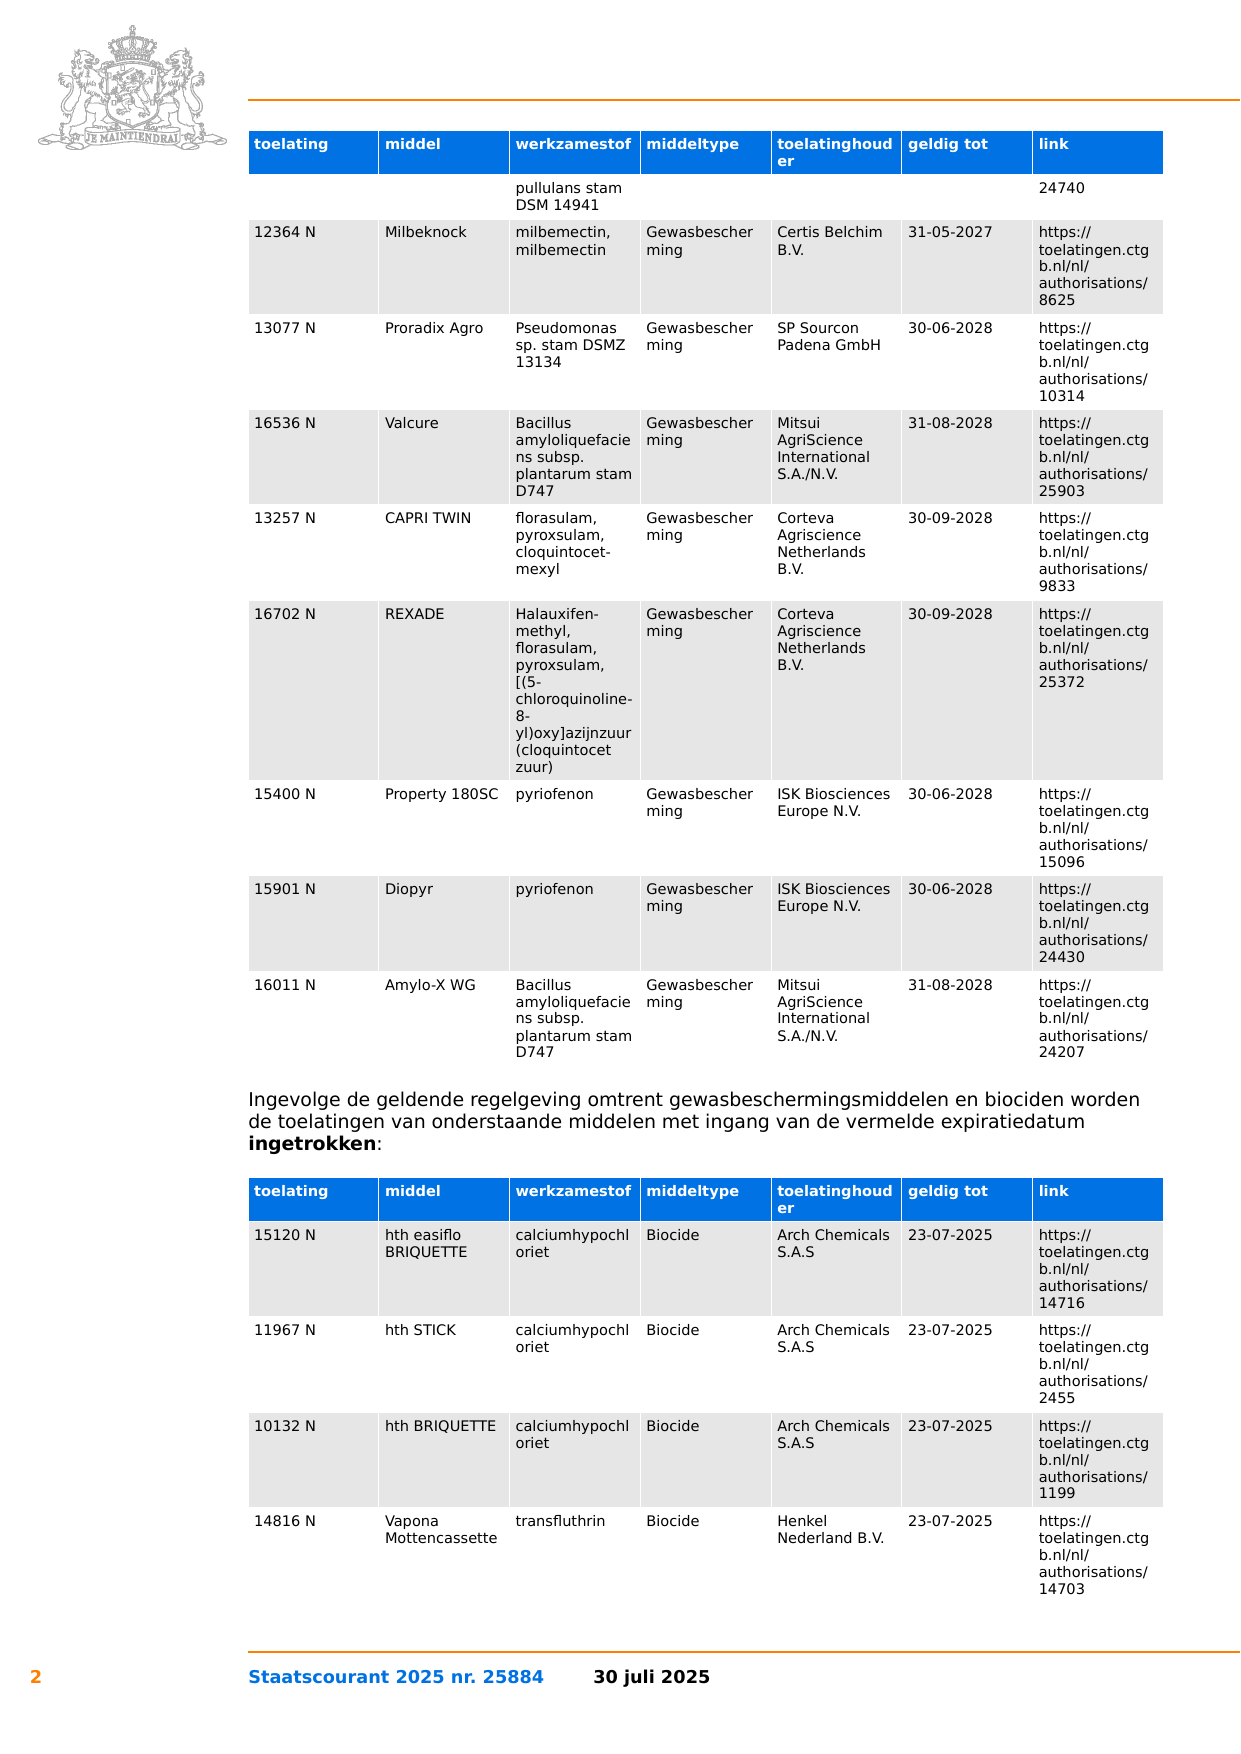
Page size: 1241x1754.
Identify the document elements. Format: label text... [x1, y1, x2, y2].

table_cell calciumhypochloriet [510, 1413, 640, 1507]
table_cell SP Sourcon Padena GmbH [772, 315, 901, 409]
table_cell 11967 N [249, 1318, 378, 1412]
table_cell Gewasbescherming [641, 220, 771, 314]
table_cell https://toelatingen.ctgb.nl/nl/authorisations/14703 [1033, 1508, 1163, 1602]
table_cell CAPRI TWIN [379, 506, 509, 600]
table_cell [379, 175, 509, 219]
table_cell Certis Belchim B.V. [772, 220, 901, 314]
table_cell Milbeknock [379, 220, 509, 314]
table_cell Arch Chemicals S.A.S [772, 1318, 901, 1412]
table_cell ISK Biosciences Europe N.V. [772, 781, 901, 875]
table_cell [249, 175, 378, 219]
table_header middeltype [641, 131, 771, 174]
table_cell Corteva Agriscience Netherlands B.V. [772, 601, 901, 780]
table_cell https://toelatingen.ctgb.nl/nl/authorisations/2455 [1033, 1318, 1163, 1412]
table_cell 31-08-2028 [902, 410, 1032, 504]
table_cell hth easiflo BRIQUETTE [379, 1222, 509, 1316]
table_cell Proradix Agro [379, 315, 509, 409]
table_cell 31-05-2027 [902, 220, 1032, 314]
table_header toelatinghouder [772, 1178, 901, 1221]
table_cell https://toelatingen.ctgb.nl/nl/authorisations/24207 [1033, 972, 1163, 1066]
table_cell Corteva Agriscience Netherlands B.V. [772, 506, 901, 600]
table_cell Diopyr [379, 876, 509, 971]
table_cell 13257 N [249, 506, 378, 600]
table_cell 30-06-2028 [902, 876, 1032, 971]
table_cell Gewasbescherming [641, 972, 771, 1066]
table_cell Gewasbescherming [641, 506, 771, 600]
table_header werkzamestof [510, 1178, 640, 1221]
table_cell milbemectin, milbemectin [510, 220, 640, 314]
table_cell Mitsui AgriScience International S.A./N.V. [772, 410, 901, 504]
table_cell 16702 N [249, 601, 378, 780]
table_cell 14816 N [249, 1508, 378, 1602]
table_cell Gewasbescherming [641, 876, 771, 971]
table_header middeltype [641, 1178, 771, 1221]
table_cell Pseudomonas sp. stam DSMZ 13134 [510, 315, 640, 409]
table_cell 10132 N [249, 1413, 378, 1507]
table_cell Mitsui AgriScience International S.A./N.V. [772, 972, 901, 1066]
table_cell 23-07-2025 [902, 1318, 1032, 1412]
table_cell ISK Biosciences Europe N.V. [772, 876, 901, 971]
table_header link [1033, 1178, 1163, 1221]
table_cell 23-07-2025 [902, 1222, 1032, 1316]
table_cell 12364 N [249, 220, 378, 314]
table_cell calciumhypochloriet [510, 1318, 640, 1412]
table_cell REXADE [379, 601, 509, 780]
table_cell hth STICK [379, 1318, 509, 1412]
table_cell https://toelatingen.ctgb.nl/nl/authorisations/14716 [1033, 1222, 1163, 1316]
table_cell pyriofenon [510, 876, 640, 971]
table_cell Vapona Mottencassette [379, 1508, 509, 1602]
table_cell Bacillus amyloliquefaciens subsp. plantarum stam D747 [510, 410, 640, 504]
table_cell https://toelatingen.ctgb.nl/nl/authorisations/9833 [1033, 506, 1163, 600]
table_cell Bacillus amyloliquefaciens subsp. plantarum stam D747 [510, 972, 640, 1066]
table_cell 23-07-2025 [902, 1413, 1032, 1507]
table_header geldig tot [902, 131, 1032, 174]
table_cell 15120 N [249, 1222, 378, 1316]
table_cell Valcure [379, 410, 509, 504]
table_header toelating [249, 131, 378, 174]
table_cell Amylo-X WG [379, 972, 509, 1066]
table_cell Biocide [641, 1413, 771, 1507]
table_cell Property 180SC [379, 781, 509, 875]
table_header geldig tot [902, 1178, 1032, 1221]
table_cell 24740 [1033, 175, 1163, 219]
table_cell Gewasbescherming [641, 315, 771, 409]
table_cell https://toelatingen.ctgb.nl/nl/authorisations/1199 [1033, 1413, 1163, 1507]
table_cell 15400 N [249, 781, 378, 875]
table_cell Gewasbescherming [641, 410, 771, 504]
table_cell 30-09-2028 [902, 601, 1032, 780]
table_cell [641, 175, 771, 219]
table_cell https://toelatingen.ctgb.nl/nl/authorisations/24430 [1033, 876, 1163, 971]
table_header toelatinghouder [772, 131, 901, 174]
table_cell https://toelatingen.ctgb.nl/nl/authorisations/15096 [1033, 781, 1163, 875]
table_header link [1033, 131, 1163, 174]
table_cell Biocide [641, 1508, 771, 1602]
table_cell 30-06-2028 [902, 781, 1032, 875]
table_cell calciumhypochloriet [510, 1222, 640, 1316]
table_cell [902, 175, 1032, 219]
table_cell 15901 N [249, 876, 378, 971]
table_cell 30-06-2028 [902, 315, 1032, 409]
table_cell Halauxifen-methyl, florasulam, pyroxsulam, [(5-chloroquinoline-8-yl)oxy]azijnzuur (cloquintocet zuur) [510, 601, 640, 780]
table_cell https://toelatingen.ctgb.nl/nl/authorisations/25903 [1033, 410, 1163, 504]
table_header werkzamestof [510, 131, 640, 174]
table_cell 16011 N [249, 972, 378, 1066]
table_cell Arch Chemicals S.A.S [772, 1413, 901, 1507]
table_cell florasulam, pyroxsulam, cloquintocet-mexyl [510, 506, 640, 600]
table_header middel [379, 1178, 509, 1221]
table_cell 16536 N [249, 410, 378, 504]
table_cell transfluthrin [510, 1508, 640, 1602]
table_cell hth BRIQUETTE [379, 1413, 509, 1507]
table_cell https://toelatingen.ctgb.nl/nl/authorisations/10314 [1033, 315, 1163, 409]
table_header middel [379, 131, 509, 174]
table_cell Henkel Nederland B.V. [772, 1508, 901, 1602]
table_cell 31-08-2028 [902, 972, 1032, 1066]
table_cell pyriofenon [510, 781, 640, 875]
table_cell https://toelatingen.ctgb.nl/nl/authorisations/25372 [1033, 601, 1163, 780]
table_cell Gewasbescherming [641, 601, 771, 780]
table_cell Gewasbescherming [641, 781, 771, 875]
table_cell pullulans stam DSM 14941 [510, 175, 640, 219]
table_cell https://toelatingen.ctgb.nl/nl/authorisations/8625 [1033, 220, 1163, 314]
table_cell 23-07-2025 [902, 1508, 1032, 1602]
text Ingevolge de geldende regelgeving omtrent gewasbeschermingsmiddelen en biociden worden de toelatingen van onderstaande middelen met ingang van de vermelde expiratiedatum ingetrokken: [248, 1089, 1163, 1155]
table_cell [772, 175, 901, 219]
table_header toelating [249, 1178, 378, 1221]
table_cell 30-09-2028 [902, 506, 1032, 600]
table_cell Arch Chemicals S.A.S [772, 1222, 901, 1316]
table_cell 13077 N [249, 315, 378, 409]
table_cell Biocide [641, 1318, 771, 1412]
picture [38, 25, 227, 150]
table_cell Biocide [641, 1222, 771, 1316]
